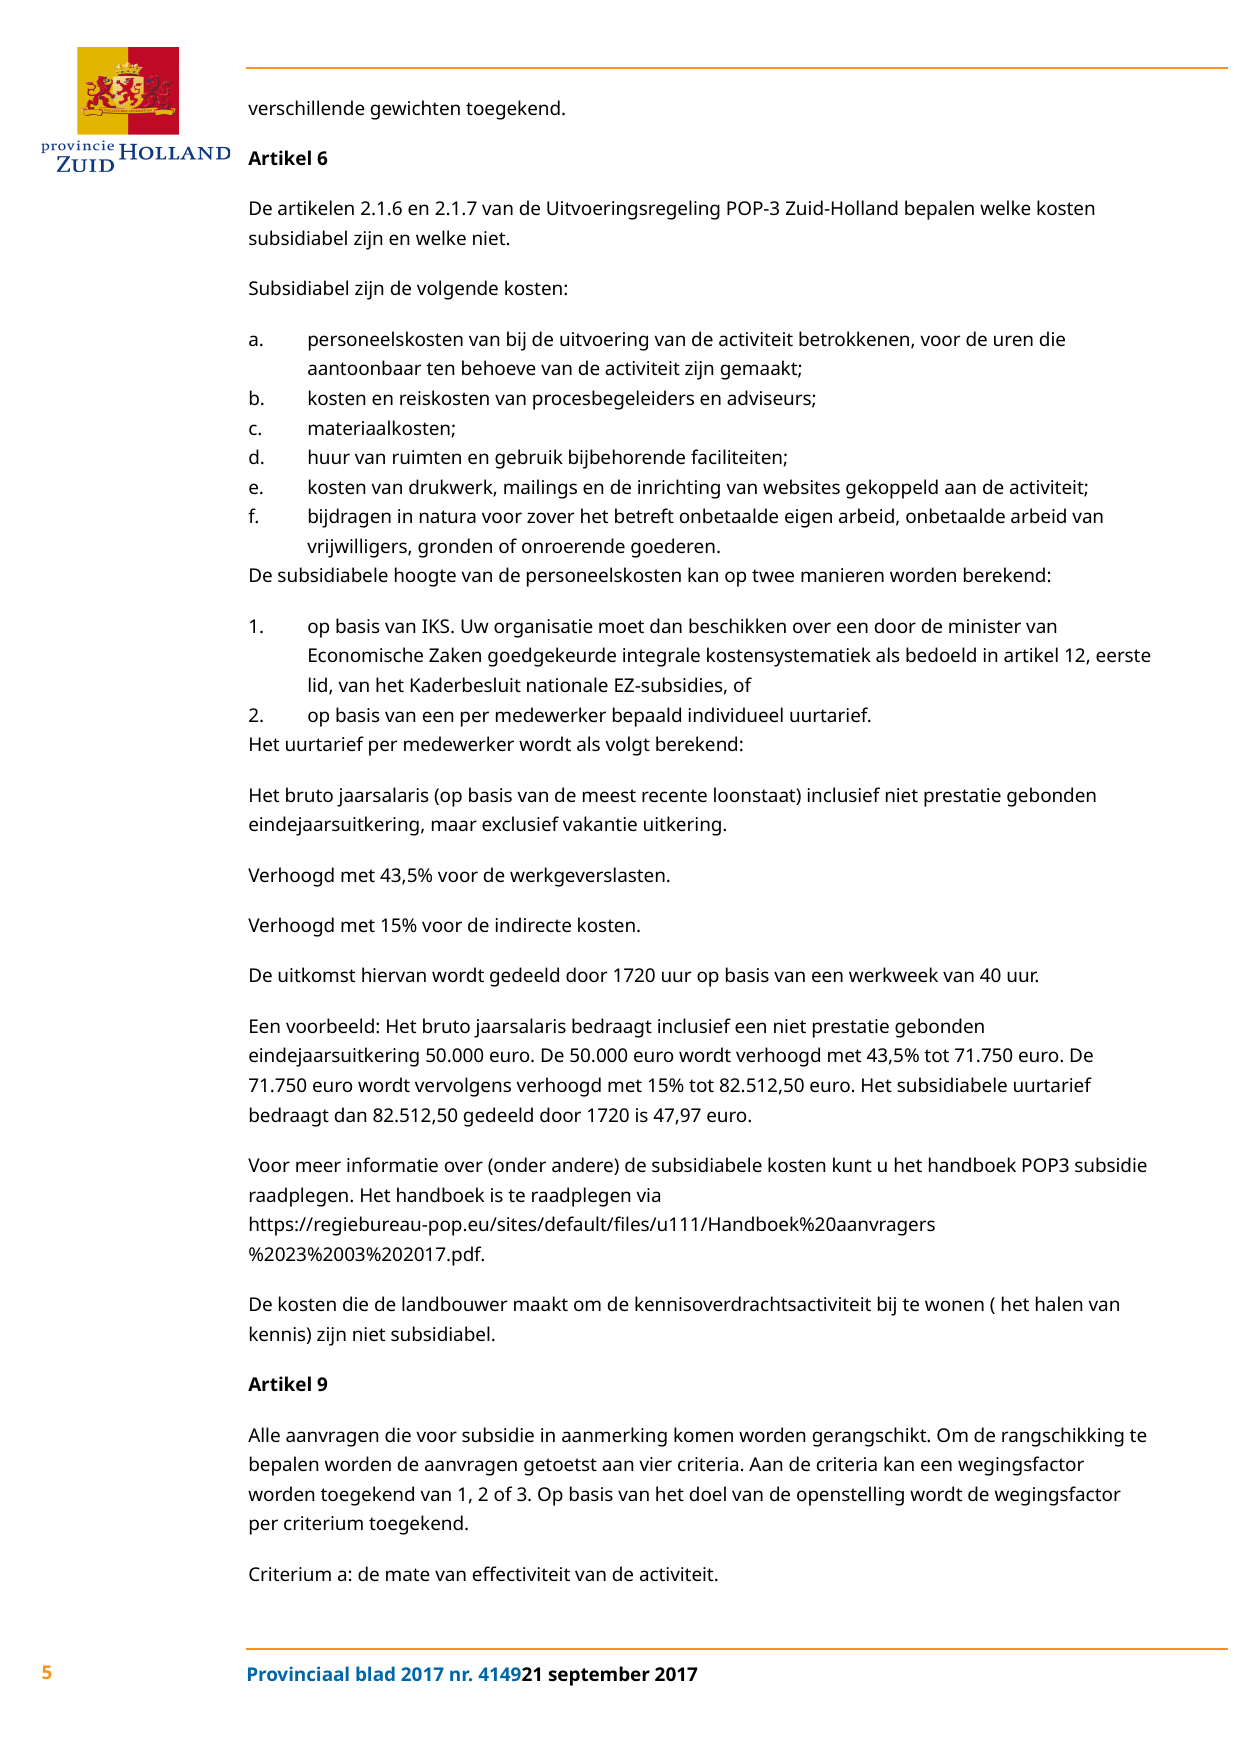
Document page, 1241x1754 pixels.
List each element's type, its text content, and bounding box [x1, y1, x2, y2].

text Verhoogd met 15% voor de indirecte kosten. [248, 912, 1152, 938]
list op basis van een per medewerker bepaald individueel uurtarief. [248, 702, 1152, 728]
text Artikel 6 [248, 145, 1152, 171]
list huur van ruimten en gebruik bijbehorende faciliteiten; [248, 444, 1152, 470]
text verschillende gewichten toegekend. [248, 95, 1152, 121]
text Alle aanvragen die voor subsidie in aanmerking komen worden gerangschikt. Om de rangschikking te bepalen worden de aanvragen getoetst aan vier criteria. Aan de criteria kan een wegingsfactor worden toegekend van 1, 2 of 3. Op basis van het doel van de openstelling wordt de wegingsfactor per criterium toegekend. [248, 1422, 1152, 1536]
text Artikel 9 [248, 1371, 1152, 1397]
list materiaalkosten; [248, 415, 1152, 441]
list personeelskosten van bij de uitvoering van de activiteit betrokkenen, voor de uren die aantoonbaar ten behoeve van de activiteit zijn gemaakt; [248, 326, 1152, 381]
picture [41, 47, 231, 172]
list bijdragen in natura voor zover het betreft onbetaalde eigen arbeid, onbetaalde arbeid van vrijwilligers, gronden of onroerende goederen. [248, 503, 1152, 559]
text De artikelen 2.1.6 en 2.1.7 van de Uitvoeringsregeling POP-3 Zuid-Holland bepalen welke kosten subsidiabel zijn en welke niet. [248, 196, 1152, 251]
text De subsidiabele hoogte van de personeelskosten kan op twee manieren worden berekend: [248, 563, 1152, 588]
text Het bruto jaarsalaris (op basis van de meest recente loonstaat) inclusief niet prestatie gebonden eindejaarsuitkering, maar exclusief vakantie uitkering. [248, 782, 1152, 837]
text Voor meer informatie over (onder andere) de subsidiabele kosten kunt u het handboek POP3 subsidie raadplegen. Het handboek is te raadplegen via https://regiebureau-pop.eu/sites/default/files/u111/Handboek%20aanvragers%2023%2003%202017.pdf. [248, 1152, 1152, 1267]
text De kosten die de landbouwer maakt om de kennisoverdrachtsactiviteit bij te wonen ( het halen van kennis) zijn niet subsidiabel. [248, 1291, 1152, 1347]
list kosten en reiskosten van procesbegeleiders en adviseurs; [248, 385, 1152, 411]
text De uitkomst hiervan wordt gedeeld door 1720 uur op basis van een werkweek van 40 uur. [248, 963, 1152, 988]
text Verhoogd met 43,5% voor de werkgeverslasten. [248, 862, 1152, 888]
text Subsidiabel zijn de volgende kosten: [248, 276, 1152, 301]
list kosten van drukwerk, mailings en de inrichting van websites gekoppeld aan de activiteit; [248, 474, 1152, 500]
text Een voorbeeld: Het bruto jaarsalaris bedraagt inclusief een niet prestatie gebonden eindejaarsuitkering 50.000 euro. De 50.000 euro wordt verhoogd met 43,5% tot 71.750 euro. De 71.750 euro wordt vervolgens verhoogd met 15% tot 82.512,50 euro. Het subsidiabele uurtarief bedraagt dan 82.512,50 gedeeld door 1720 is 47,97 euro. [248, 1013, 1152, 1128]
text Het uurtarief per medewerker wordt als volgt berekend: [248, 731, 1152, 757]
list op basis van IKS. Uw organisatie moet dan beschikken over een door de minister van Economische Zaken goedgekeurde integrale kostensystematiek als bedoeld in artikel 12, eerste lid, van het Kaderbesluit nationale EZ-subsidies, of [248, 613, 1152, 698]
text Criterium a: de mate van effectiviteit van de activiteit. [248, 1561, 1152, 1587]
